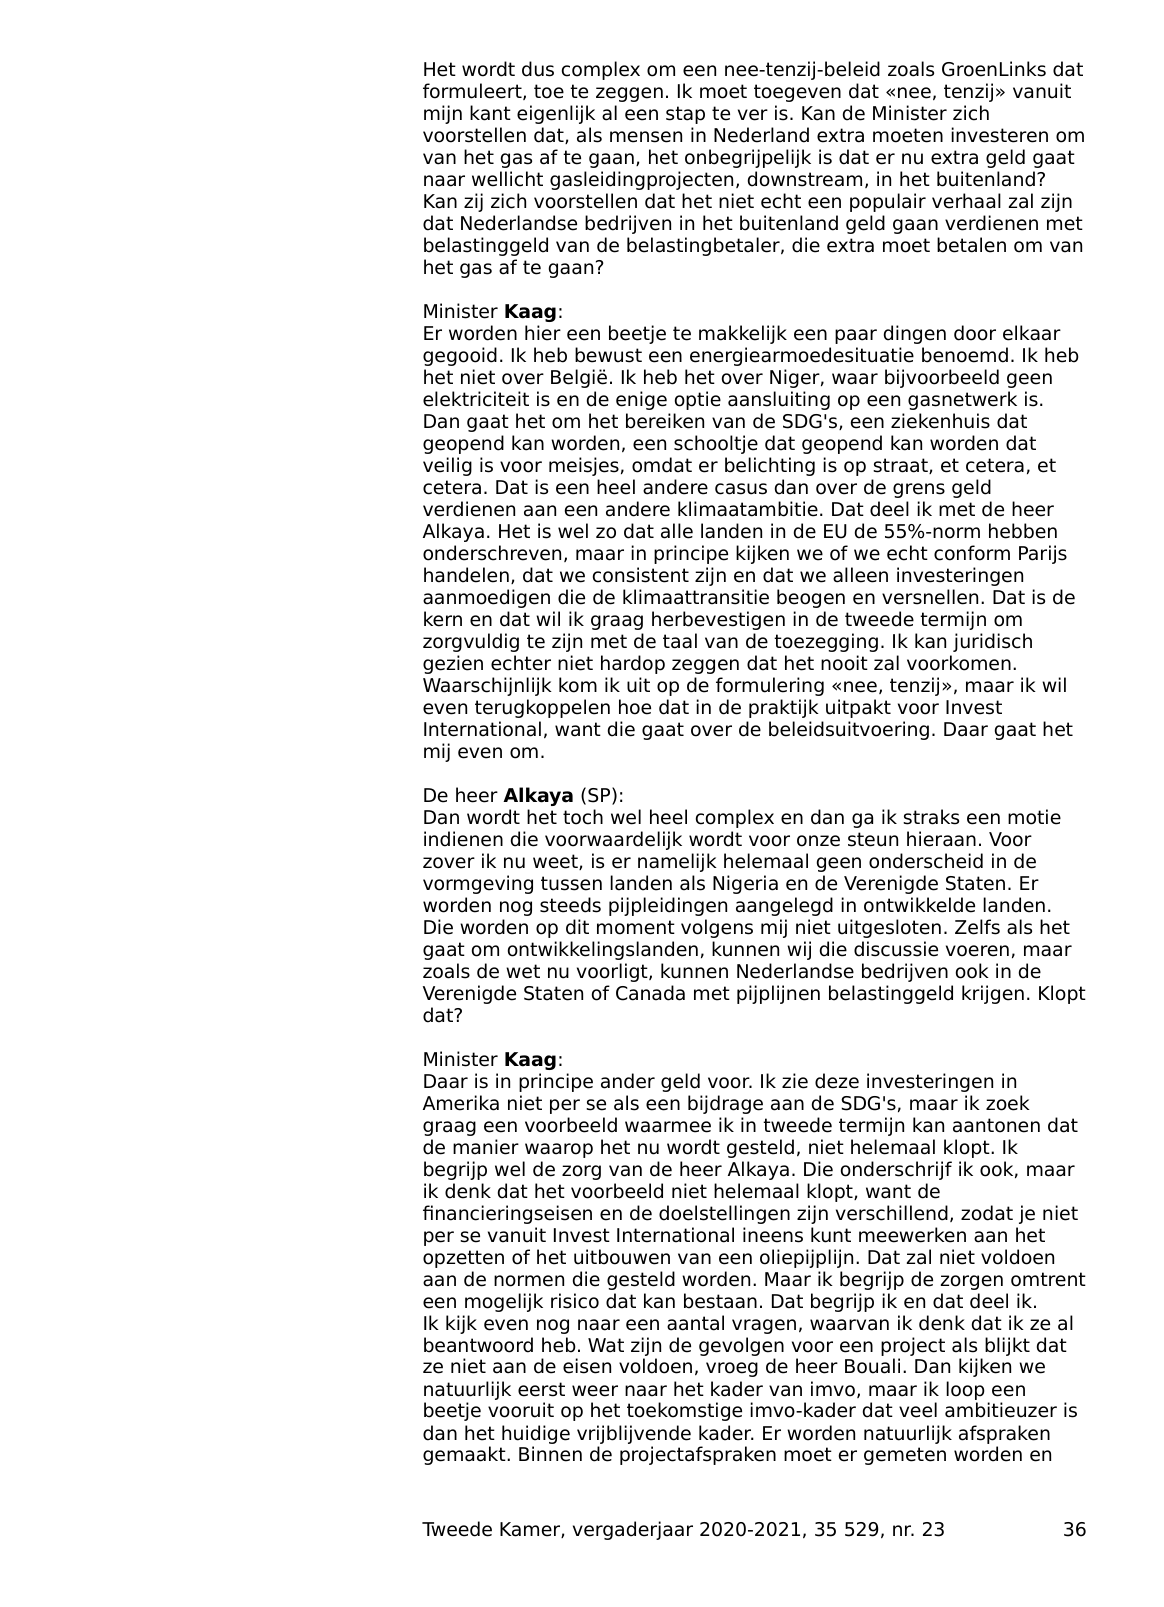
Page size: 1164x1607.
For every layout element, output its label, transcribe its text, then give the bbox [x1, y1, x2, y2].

text Dan wordt het toch wel heel complex en dan ga ik straks een motie indienen die voorwaardelijk wordt voor onze steun hieraan. Voor zover ik nu weet, is er namelijk helemaal geen onderscheid in de vormgeving tussen landen als Nigeria en de Verenigde Staten. Er worden nog steeds pijpleidingen aangelegd in ontwikkelde landen. Die worden op dit moment volgens mij niet uitgesloten. Zelfs als het gaat om ontwikkelingslanden, kunnen wij die discussie voeren, maar zoals de wet nu voorligt, kunnen Nederlandse bedrijven ook in de Verenigde Staten of Canada met pijplijnen belastinggeld krijgen. Klopt dat? [422, 807, 1087, 1027]
text Daar is in principe ander geld voor. Ik zie deze investeringen in Amerika niet per se als een bijdrage aan de SDG's, maar ik zoek graag een voorbeeld waarmee ik in tweede termijn kan aantonen dat de manier waarop het nu wordt gesteld, niet helemaal klopt. Ik begrijp wel de zorg van de heer Alkaya. Die onderschrijf ik ook, maar ik denk dat het voorbeeld niet helemaal klopt, want de financieringseisen en de doelstellingen zijn verschillend, zodat je niet per se vanuit Invest International ineens kunt meewerken aan het opzetten of het uitbouwen van een oliepijplijn. Dat zal niet voldoen aan de normen die gesteld worden. Maar ik begrijp de zorgen omtrent een mogelijk risico dat kan bestaan. Dat begrijp ik en dat deel ik. [422, 1071, 1087, 1312]
text De heer Alkaya (SP): [422, 785, 1087, 807]
text Er worden hier een beetje te makkelijk een paar dingen door elkaar gegooid. Ik heb bewust een energiearmoedesituatie benoemd. Ik heb het niet over België. Ik heb het over Niger, waar bijvoorbeeld geen elektriciteit is en de enige optie aansluiting op een gasnetwerk is. Dan gaat het om het bereiken van de SDG's, een ziekenhuis dat geopend kan worden, een schooltje dat geopend kan worden dat veilig is voor meisjes, omdat er belichting is op straat, et cetera, et cetera. Dat is een heel andere casus dan over de grens geld verdienen aan een andere klimaatambitie. Dat deel ik met de heer Alkaya. Het is wel zo dat alle landen in de EU de 55%-norm hebben onderschreven, maar in principe kijken we of we echt conform Parijs handelen, dat we consistent zijn en dat we alleen investeringen aanmoedigen die de klimaattransitie beogen en versnellen. Dat is de kern en dat wil ik graag herbevestigen in de tweede termijn om zorgvuldig te zijn met de taal van de toezegging. Ik kan juridisch gezien echter niet hardop zeggen dat het nooit zal voorkomen. Waarschijnlijk kom ik uit op de formulering «nee, tenzij», maar ik wil even terugkoppelen hoe dat in de praktijk uitpakt voor Invest International, want die gaat over de beleidsuitvoering. Daar gaat het mij even om. [422, 323, 1087, 763]
text Het wordt dus complex om een nee-tenzij-beleid zoals GroenLinks dat formuleert, toe te zeggen. Ik moet toegeven dat «nee, tenzij» vanuit mijn kant eigenlijk al een stap te ver is. Kan de Minister zich voorstellen dat, als mensen in Nederland extra moeten investeren om van het gas af te gaan, het onbegrijpelijk is dat er nu extra geld gaat naar wellicht gasleidingprojecten, downstream, in het buitenland? Kan zij zich voorstellen dat het niet echt een populair verhaal zal zijn dat Nederlandse bedrijven in het buitenland geld gaan verdienen met belastinggeld van de belastingbetaler, die extra moet betalen om van het gas af te gaan? [422, 59, 1087, 279]
text Minister Kaag: [422, 1049, 1087, 1071]
text Minister Kaag: [422, 301, 1087, 323]
text Ik kijk even nog naar een aantal vragen, waarvan ik denk dat ik ze al beantwoord heb. Wat zijn de gevolgen voor een project als blijkt dat ze niet aan de eisen voldoen, vroeg de heer Bouali. Dan kijken we natuurlijk eerst weer naar het kader van imvo, maar ik loop een beetje vooruit op het toekomstige imvo-kader dat veel ambitieuzer is dan het huidige vrijblijvende kader. Er worden natuurlijk afspraken gemaakt. Binnen de projectafspraken moet er gemeten worden en [422, 1312, 1087, 1466]
